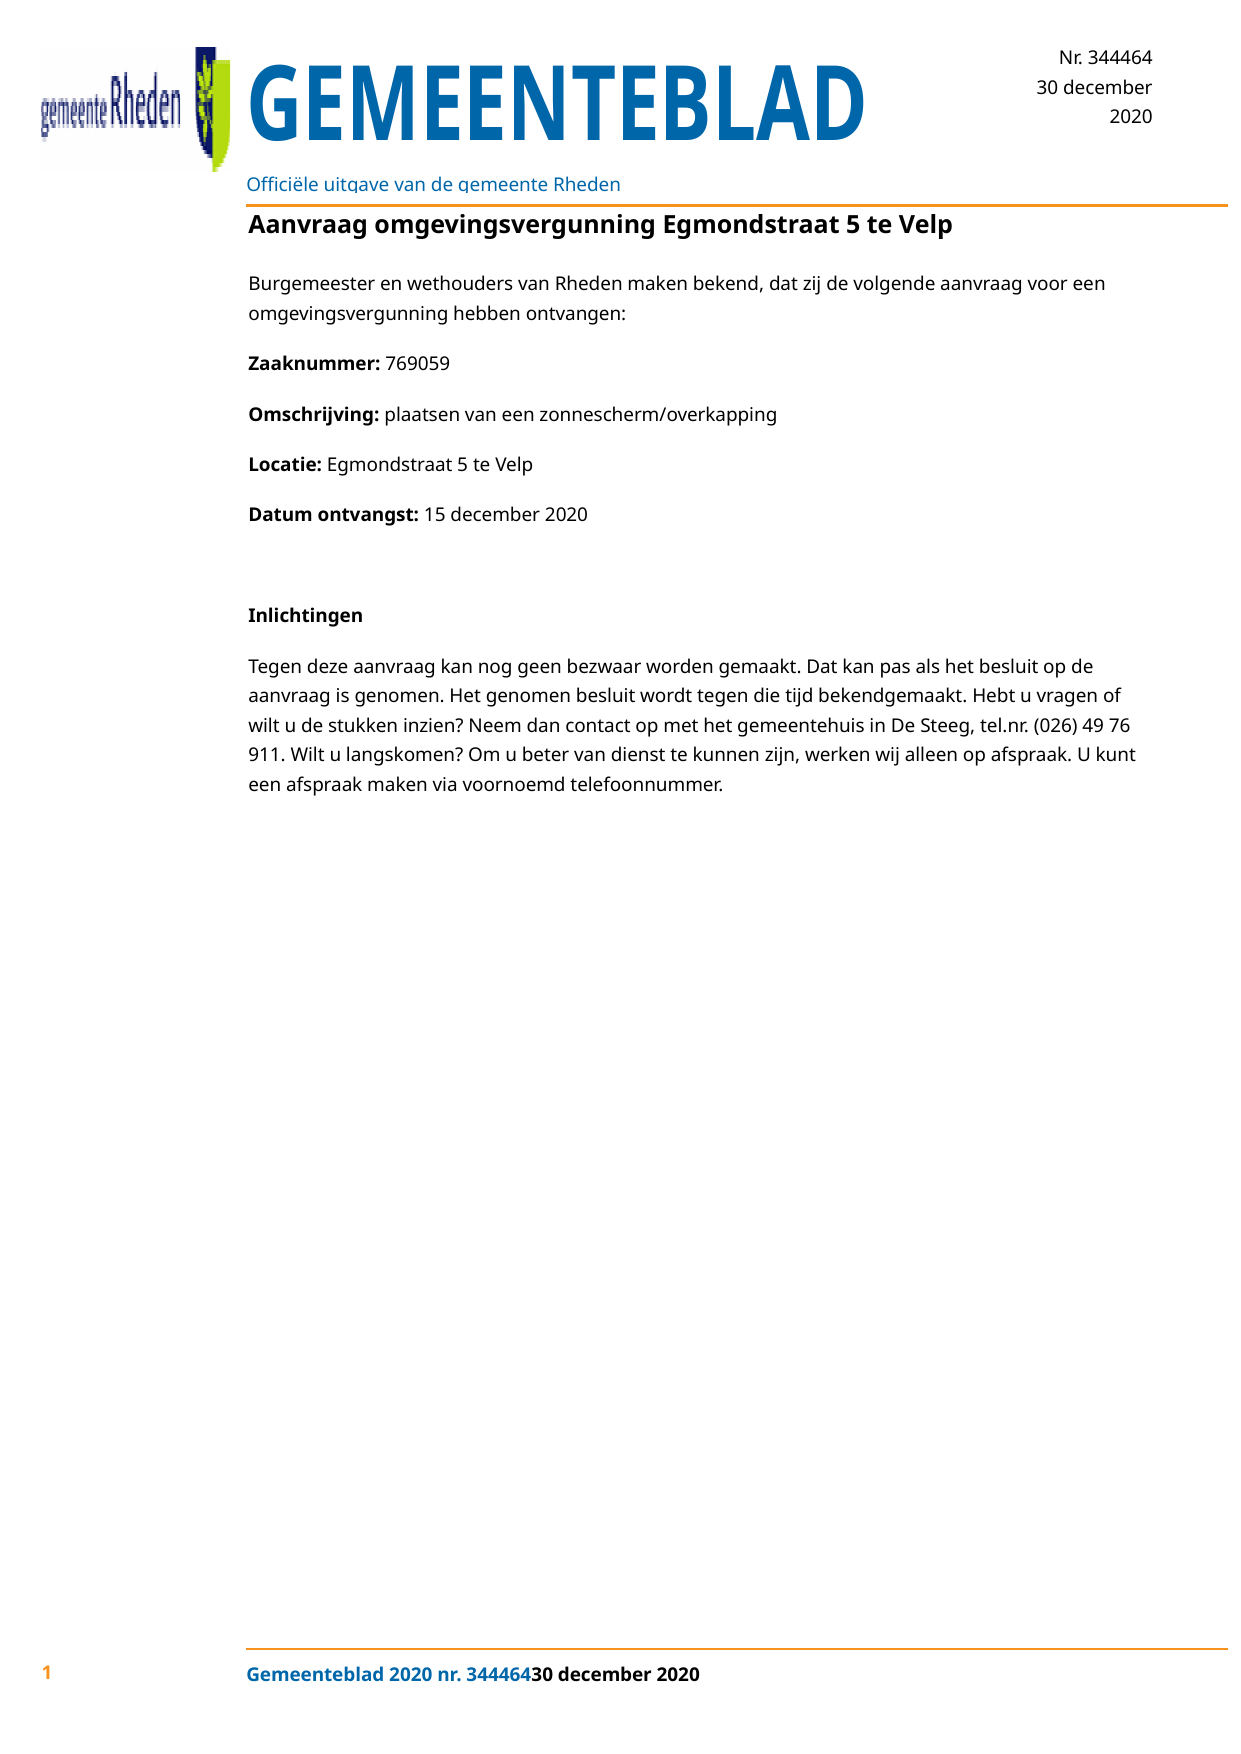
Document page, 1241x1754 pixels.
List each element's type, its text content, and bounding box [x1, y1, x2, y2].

picture [41, 47, 231, 172]
text Aanvraag omgevingsvergunning Egmondstraat 5 te Velp [248, 207, 1152, 241]
text Inlichtingen [248, 602, 1152, 628]
text Burgemeester en wethouders van Rheden maken bekend, dat zij de volgende aanvraag voor een omgevingsvergunning hebben ontvangen: [248, 270, 1152, 326]
text Zaaknummer: 769059 [248, 350, 1152, 376]
text Omschrijving: plaatsen van een zonnescherm/overkapping [248, 401, 1152, 426]
text Datum ontvangst: 15 december 2020 [248, 502, 1152, 527]
text Locatie: Egmondstraat 5 te Velp [248, 451, 1152, 477]
text Tegen deze aanvraag kan nog geen bezwaar worden gemaakt. Dat kan pas als het besluit op de aanvraag is genomen. Het genomen besluit wordt tegen die tijd bekendgemaakt. Hebt u vragen of wilt u de stukken inzien? Neem dan contact op met het gemeentehuis in De Steeg, tel.nr. (026) 49 76 911. Wilt u langskomen? Om u beter van dienst te kunnen zijn, werken wij alleen op afspraak. U kunt een afspraak maken via voornoemd telefoonnummer. [248, 653, 1152, 797]
